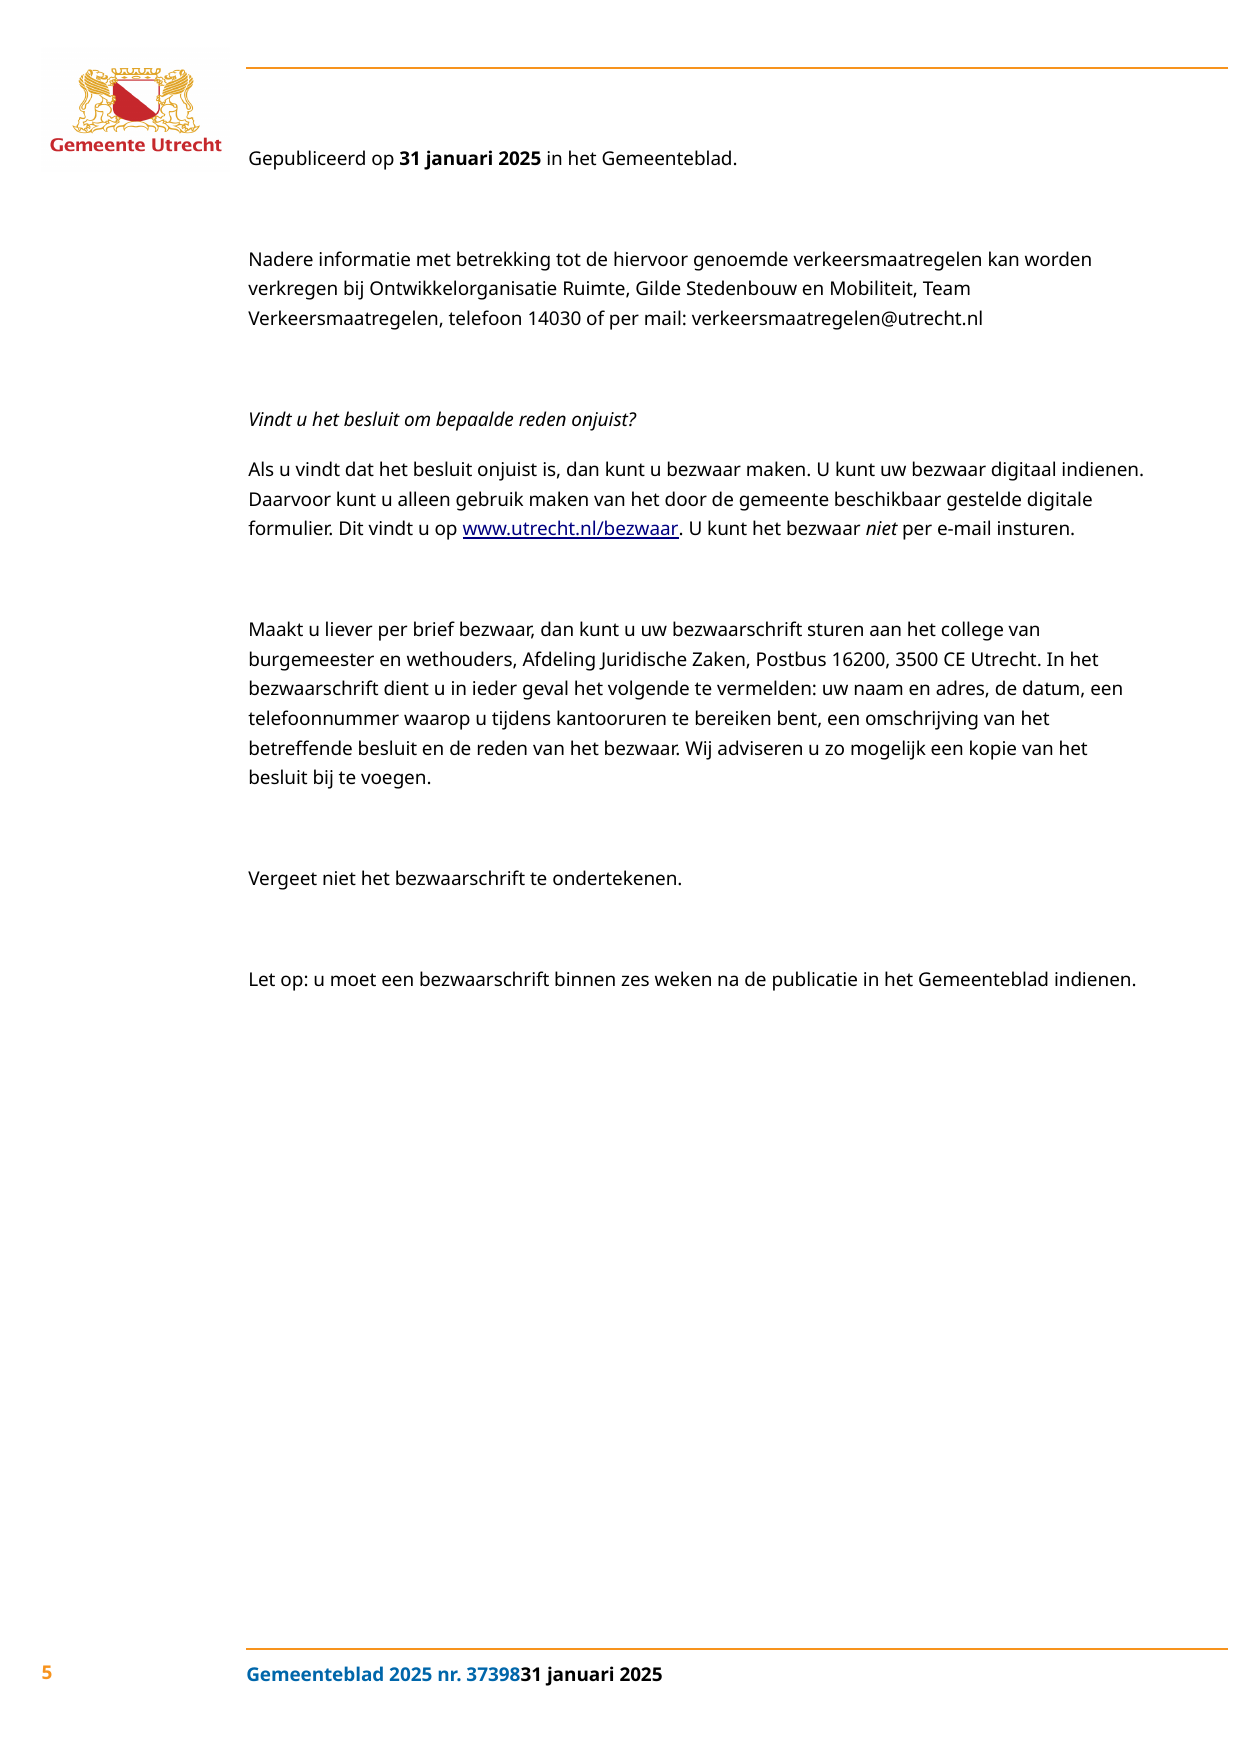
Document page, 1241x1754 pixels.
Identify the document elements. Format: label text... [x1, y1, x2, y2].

picture [41, 47, 231, 172]
text Vergeet niet het bezwaarschrift te ondertekenen. [248, 865, 1152, 891]
text Nadere informatie met betrekking tot de hiervoor genoemde verkeersmaatregelen kan worden verkregen bij Ontwikkelorganisatie Ruimte, Gilde Stedenbouw en Mobiliteit, Team Verkeersmaatregelen, telefoon 14030 of per mail: verkeersmaatregelen@utrecht.nl [248, 246, 1152, 331]
text Gepubliceerd op 31 januari 2025 in het Gemeenteblad. [248, 145, 1152, 171]
text Als u vindt dat het besluit onjuist is, dan kunt u bezwaar maken. U kunt uw bezwaar digitaal indienen. Daarvoor kunt u alleen gebruik maken van het door de gemeente beschikbaar gestelde digitale formulier. Dit vindt u op www.utrecht.nl/bezwaar. U kunt het bezwaar niet per e-mail insturen. [248, 456, 1152, 541]
text Vindt u het besluit om bepaalde reden onjuist? [248, 406, 1152, 432]
text Let op: u moet een bezwaarschrift binnen zes weken na de publicatie in het Gemeenteblad indienen. [248, 966, 1152, 992]
text Maakt u liever per brief bezwaar, dan kunt u uw bezwaarschrift sturen aan het college van burgemeester en wethouders, Afdeling Juridische Zaken, Postbus 16200, 3500 CE Utrecht. In het bezwaarschrift dient u in ieder geval het volgende te vermelden: uw naam en adres, de datum, een telefoonnummer waarop u tijdens kantooruren te bereiken bent, een omschrijving van het betreffende besluit en de reden van het bezwaar. Wij adviseren u zo mogelijk een kopie van het besluit bij te voegen. [248, 616, 1152, 790]
